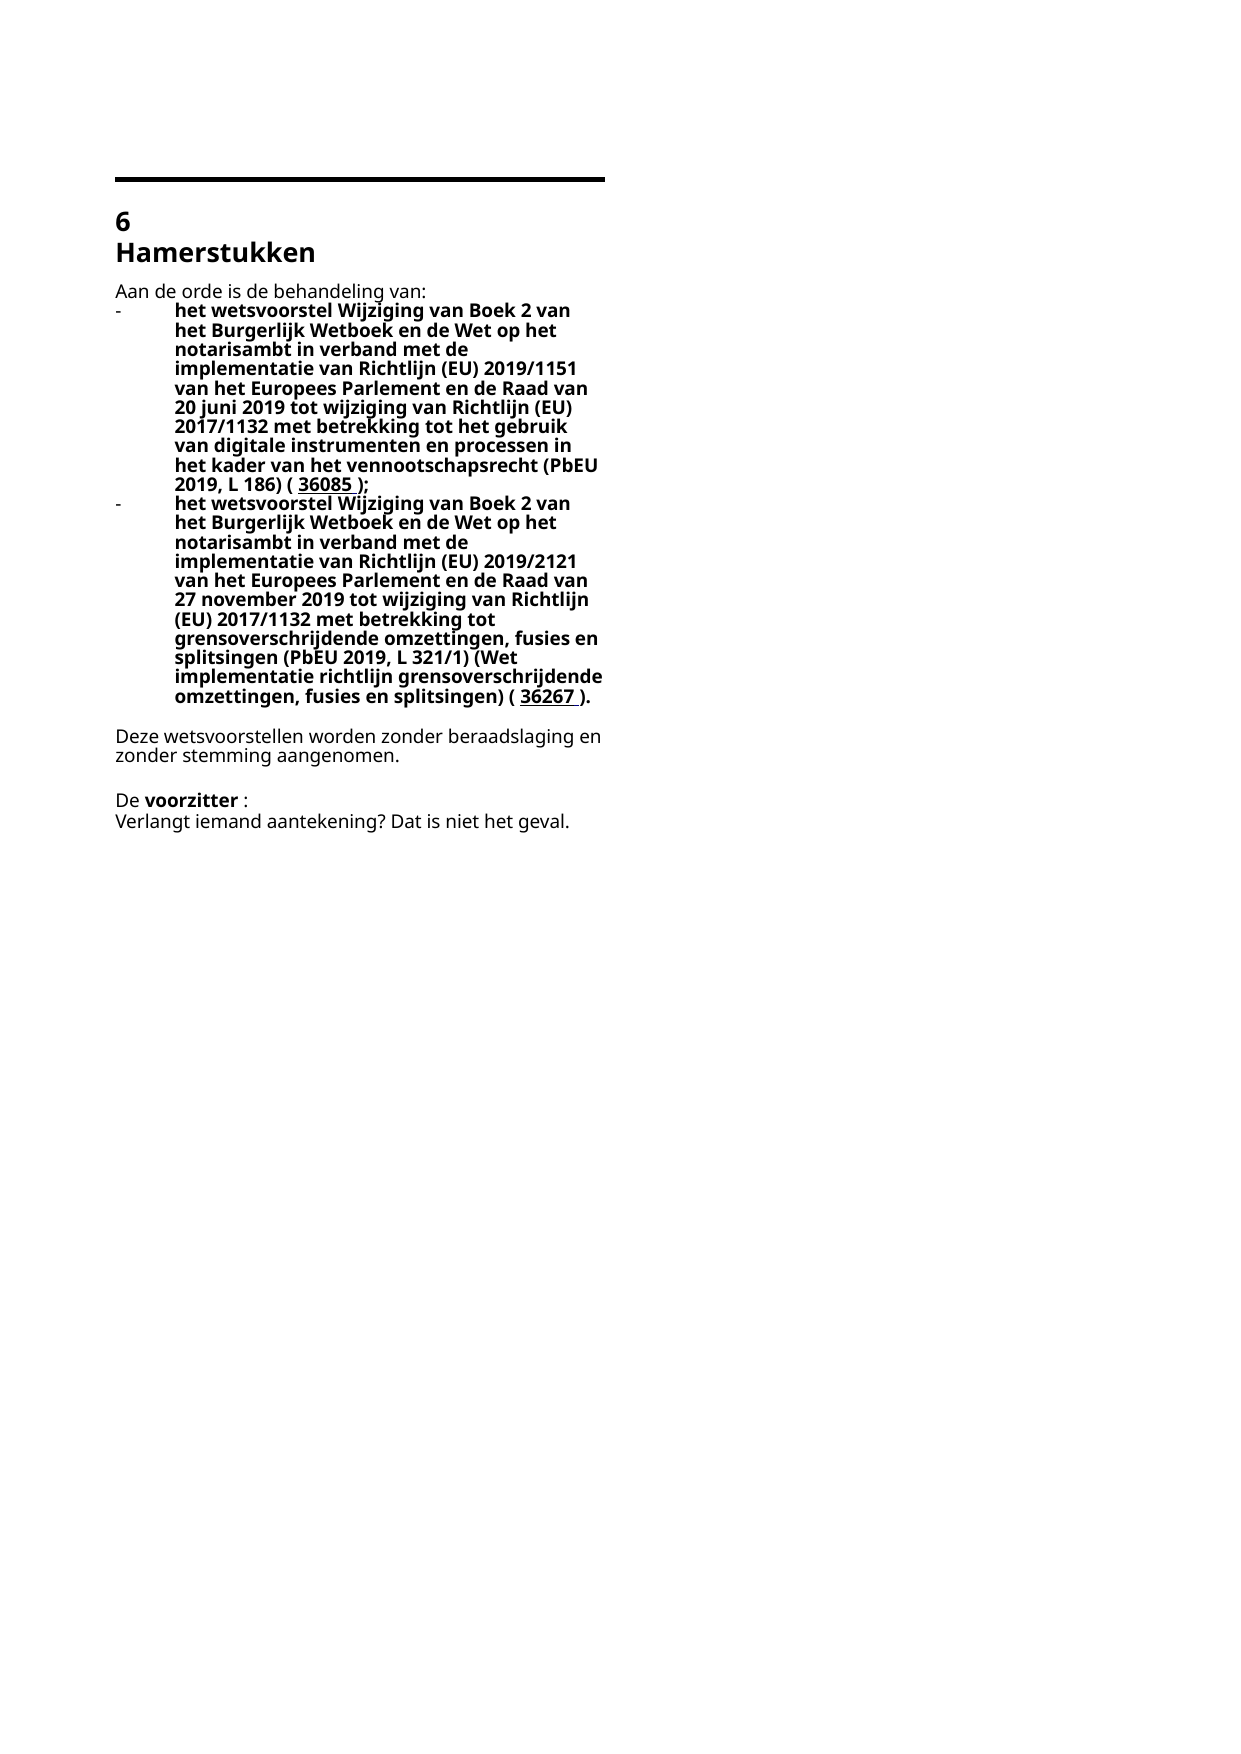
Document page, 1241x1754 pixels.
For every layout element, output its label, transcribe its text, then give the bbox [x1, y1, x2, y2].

text Hamerstukken [115, 239, 605, 283]
text 6 [115, 203, 605, 239]
list het wetsvoorstel Wijziging van Boek 2 van het Burgerlijk Wetboek en de Wet op het notarisambt in verband met de implementatie van Richtlijn (EU) 2019/2121 van het Europees Parlement en de Raad van 27 november 2019 tot wijziging van Richtlijn (EU) 2017/1132 met betrekking tot grensoverschrijdende omzettingen, fusies en splitsingen (PbEU 2019, L 321/1) (Wet implementatie richtlijn grensoverschrijdende omzettingen, fusies en splitsingen) ( 36267 ). [115, 495, 605, 707]
list het wetsvoorstel Wijziging van Boek 2 van het Burgerlijk Wetboek en de Wet op het notarisambt in verband met de implementatie van Richtlijn (EU) 2019/1151 van het Europees Parlement en de Raad van 20 juni 2019 tot wijziging van Richtlijn (EU) 2017/1132 met betrekking tot het gebruik van digitale instrumenten en processen in het kader van het vennootschapsrecht (PbEU 2019, L 186) ( 36085 ); [115, 302, 605, 495]
text Aan de orde is de behandeling van: [115, 283, 605, 302]
text Verlangt iemand aantekening? Dat is niet het geval. [115, 813, 605, 832]
text Deze wetsvoorstellen worden zonder beraadslaging en zonder stemming aangenomen. [115, 728, 605, 766]
text De voorzitter : [115, 787, 605, 813]
